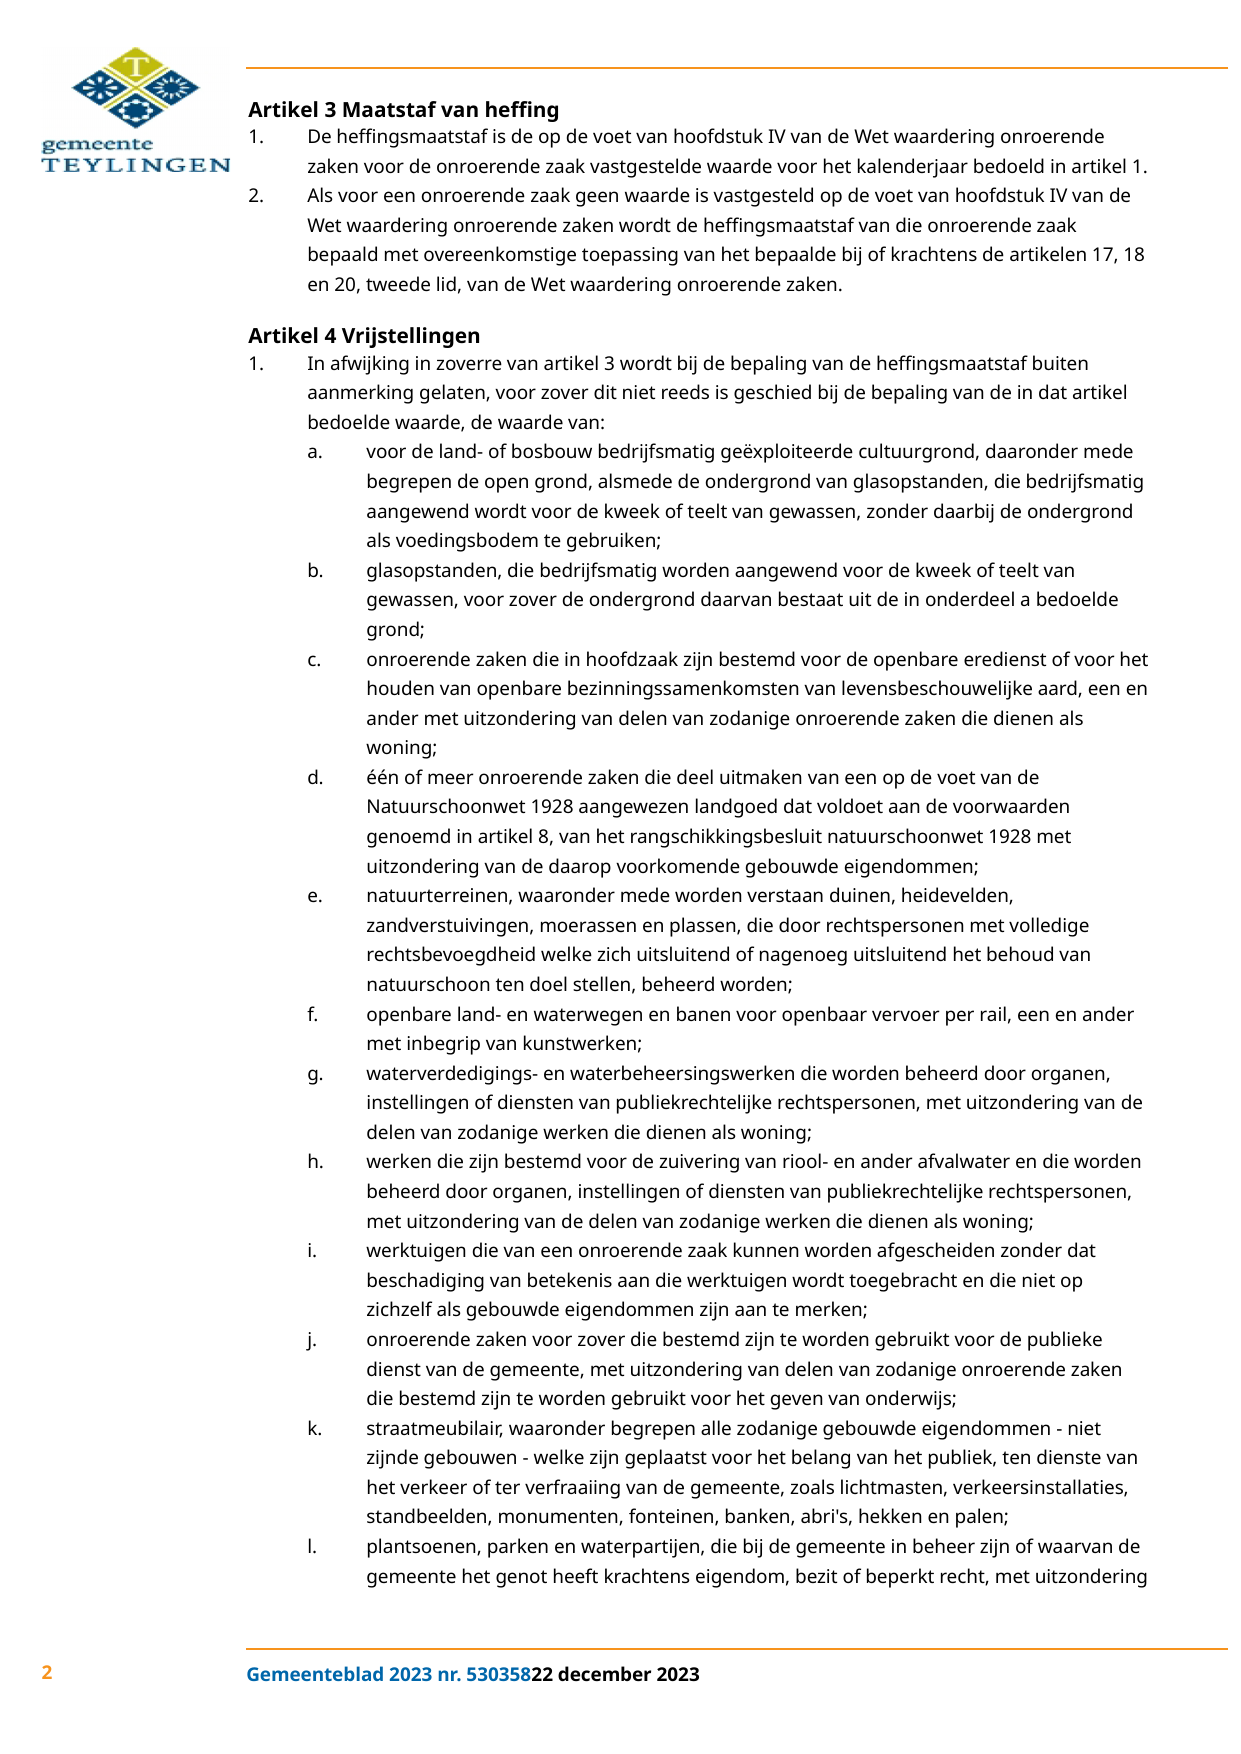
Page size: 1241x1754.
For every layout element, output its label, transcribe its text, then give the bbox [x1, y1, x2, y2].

list voor de land- of bosbouw bedrijfsmatig geëxploiteerde cultuurgrond, daaronder mede begrepen de open grond, alsmede de ondergrond van glasopstanden, die bedrijfsmatig aangewend wordt voor de kweek of teelt van gewassen, zonder daarbij de ondergrond als voedingsbodem te gebruiken; [307, 439, 1152, 553]
list In afwijking in zoverre van artikel 3 wordt bij de bepaling van de heffingsmaatstaf buiten aanmerking gelaten, voor zover dit niet reeds is geschied bij de bepaling van de in dat artikel bedoelde waarde, de waarde van: [248, 350, 1152, 435]
list werktuigen die van een onroerende zaak kunnen worden afgescheiden zonder dat beschadiging van betekenis aan die werktuigen wordt toegebracht en die niet op zichzelf als gebouwde eigendommen zijn aan te merken; [307, 1237, 1152, 1322]
list openbare land- en waterwegen en banen voor openbaar vervoer per rail, een en ander met inbegrip van kunstwerken; [307, 1001, 1152, 1056]
list Als voor een onroerende zaak geen waarde is vastgesteld op de voet van hoofdstuk IV van de Wet waardering onroerende zaken wordt de heffingsmaatstaf van die onroerende zaak bepaald met overeenkomstige toepassing van het bepaalde bij of krachtens de artikelen 17, 18 en 20, tweede lid, van de Wet waardering onroerende zaken. [248, 182, 1152, 297]
list waterverdedigings- en waterbeheersingswerken die worden beheerd door organen, instellingen of diensten van publiekrechtelijke rechtspersonen, met uitzondering van de delen van zodanige werken die dienen als woning; [307, 1060, 1152, 1145]
list De heffingsmaatstaf is de op de voet van hoofdstuk IV van de Wet waardering onroerende zaken voor de onroerende zaak vastgestelde waarde voor het kalenderjaar bedoeld in artikel 1. [248, 123, 1152, 178]
picture [41, 47, 231, 172]
list onroerende zaken die in hoofdzaak zijn bestemd voor de openbare eredienst of voor het houden van openbare bezinningssamenkomsten van levensbeschouwelijke aard, een en ander met uitzondering van delen van zodanige onroerende zaken die dienen als woning; [307, 646, 1152, 760]
list plantsoenen, parken en waterpartijen, die bij de gemeente in beheer zijn of waarvan de gemeente het genot heeft krachtens eigendom, bezit of beperkt recht, met uitzondering [307, 1533, 1152, 1589]
list straatmeubilair, waaronder begrepen alle zodanige gebouwde eigendommen - niet zijnde gebouwen - welke zijn geplaatst voor het belang van het publiek, ten dienste van het verkeer of ter verfraaiing van de gemeente, zoals lichtmasten, verkeersinstallaties, standbeelden, monumenten, fonteinen, banken, abri's, hekken en palen; [307, 1415, 1152, 1529]
text Artikel 4 Vrijstellingen [248, 322, 1152, 350]
list werken die zijn bestemd voor de zuivering van riool- en ander afvalwater en die worden beheerd door organen, instellingen of diensten van publiekrechtelijke rechtspersonen, met uitzondering van de delen van zodanige werken die dienen als woning; [307, 1149, 1152, 1234]
text Artikel 3 Maatstaf van heffing [248, 95, 1152, 123]
list glasopstanden, die bedrijfsmatig worden aangewend voor de kweek of teelt van gewassen, voor zover de ondergrond daarvan bestaat uit de in onderdeel a bedoelde grond; [307, 557, 1152, 642]
list natuurterreinen, waaronder mede worden verstaan duinen, heidevelden, zandverstuivingen, moerassen en plassen, die door rechtspersonen met volledige rechtsbevoegdheid welke zich uitsluitend of nagenoeg uitsluitend het behoud van natuurschoon ten doel stellen, beheerd worden; [307, 882, 1152, 997]
list één of meer onroerende zaken die deel uitmaken van een op de voet van de Natuurschoonwet 1928 aangewezen landgoed dat voldoet aan de voorwaarden genoemd in artikel 8, van het rangschikkingsbesluit natuurschoonwet 1928 met uitzondering van de daarop voorkomende gebouwde eigendommen; [307, 764, 1152, 879]
list onroerende zaken voor zover die bestemd zijn te worden gebruikt voor de publieke dienst van de gemeente, met uitzondering van delen van zodanige onroerende zaken die bestemd zijn te worden gebruikt voor het geven van onderwijs; [307, 1326, 1152, 1411]
